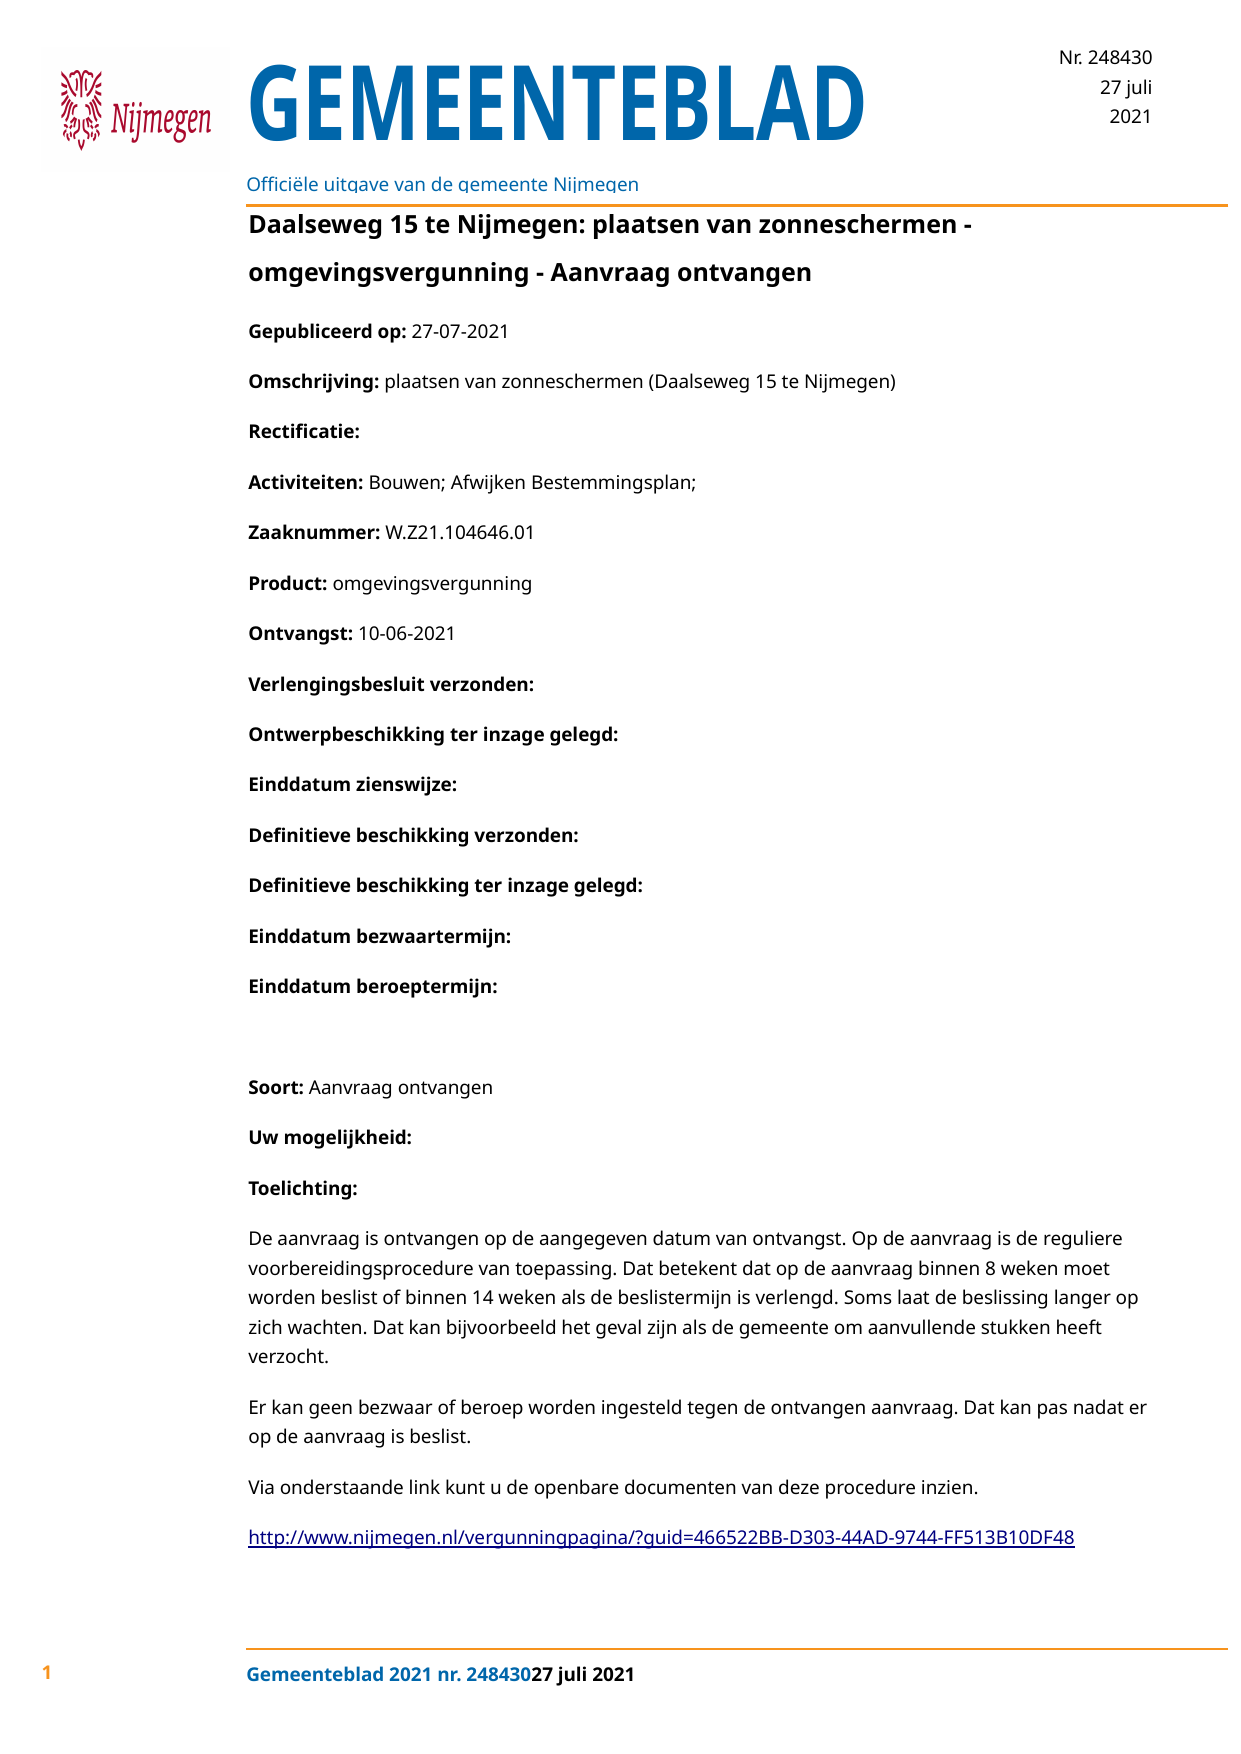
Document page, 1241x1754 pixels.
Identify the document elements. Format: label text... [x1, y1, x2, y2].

text Zaaknummer: W.Z21.104646.01 [248, 519, 1152, 545]
text Daalseweg 15 te Nijmegen: plaatsen van zonneschermen - omgevingsvergunning - Aanvraag ontvangen [248, 207, 1152, 288]
text Definitieve beschikking ter inzage gelegd: [248, 872, 1152, 898]
text Product: omgevingsvergunning [248, 570, 1152, 596]
text De aanvraag is ontvangen op de aangegeven datum van ontvangst. Op de aanvraag is de reguliere voorbereidingsprocedure van toepassing. Dat betekent dat op de aanvraag binnen 8 weken moet worden beslist of binnen 14 weken als de beslistermijn is verlengd. Soms laat de beslissing langer op zich wachten. Dat kan bijvoorbeeld het geval zijn als de gemeente om aanvullende stukken heeft verzocht. [248, 1225, 1152, 1369]
text Toelichting: [248, 1175, 1152, 1201]
text Via onderstaande link kunt u de openbare documenten van deze procedure inzien. [248, 1474, 1152, 1500]
text Er kan geen bezwaar of beroep worden ingesteld tegen de ontvangen aanvraag. Dat kan pas nadat er op de aanvraag is beslist. [248, 1394, 1152, 1449]
text Omschrijving: plaatsen van zonneschermen (Daalseweg 15 te Nijmegen) [248, 368, 1152, 394]
text Activiteiten: Bouwen; Afwijken Bestemmingsplan; [248, 469, 1152, 495]
text Uw mogelijkheid: [248, 1124, 1152, 1150]
text http://www.nijmegen.nl/vergunningpagina/?guid=466522BB-D303-44AD-9744-FF513B10DF48 [248, 1524, 1152, 1550]
text Gepubliceerd op: 27-07-2021 [248, 318, 1152, 344]
text Verlengingsbesluit verzonden: [248, 671, 1152, 697]
text Einddatum bezwaartermijn: [248, 923, 1152, 949]
text Ontvangst: 10-06-2021 [248, 620, 1152, 646]
text Ontwerpbeschikking ter inzage gelegd: [248, 721, 1152, 747]
text Soort: Aanvraag ontvangen [248, 1074, 1152, 1100]
picture [41, 47, 231, 172]
text Einddatum beroeptermijn: [248, 973, 1152, 999]
text Einddatum zienswijze: [248, 772, 1152, 797]
text Rectificatie: [248, 419, 1152, 444]
text Definitieve beschikking verzonden: [248, 822, 1152, 848]
